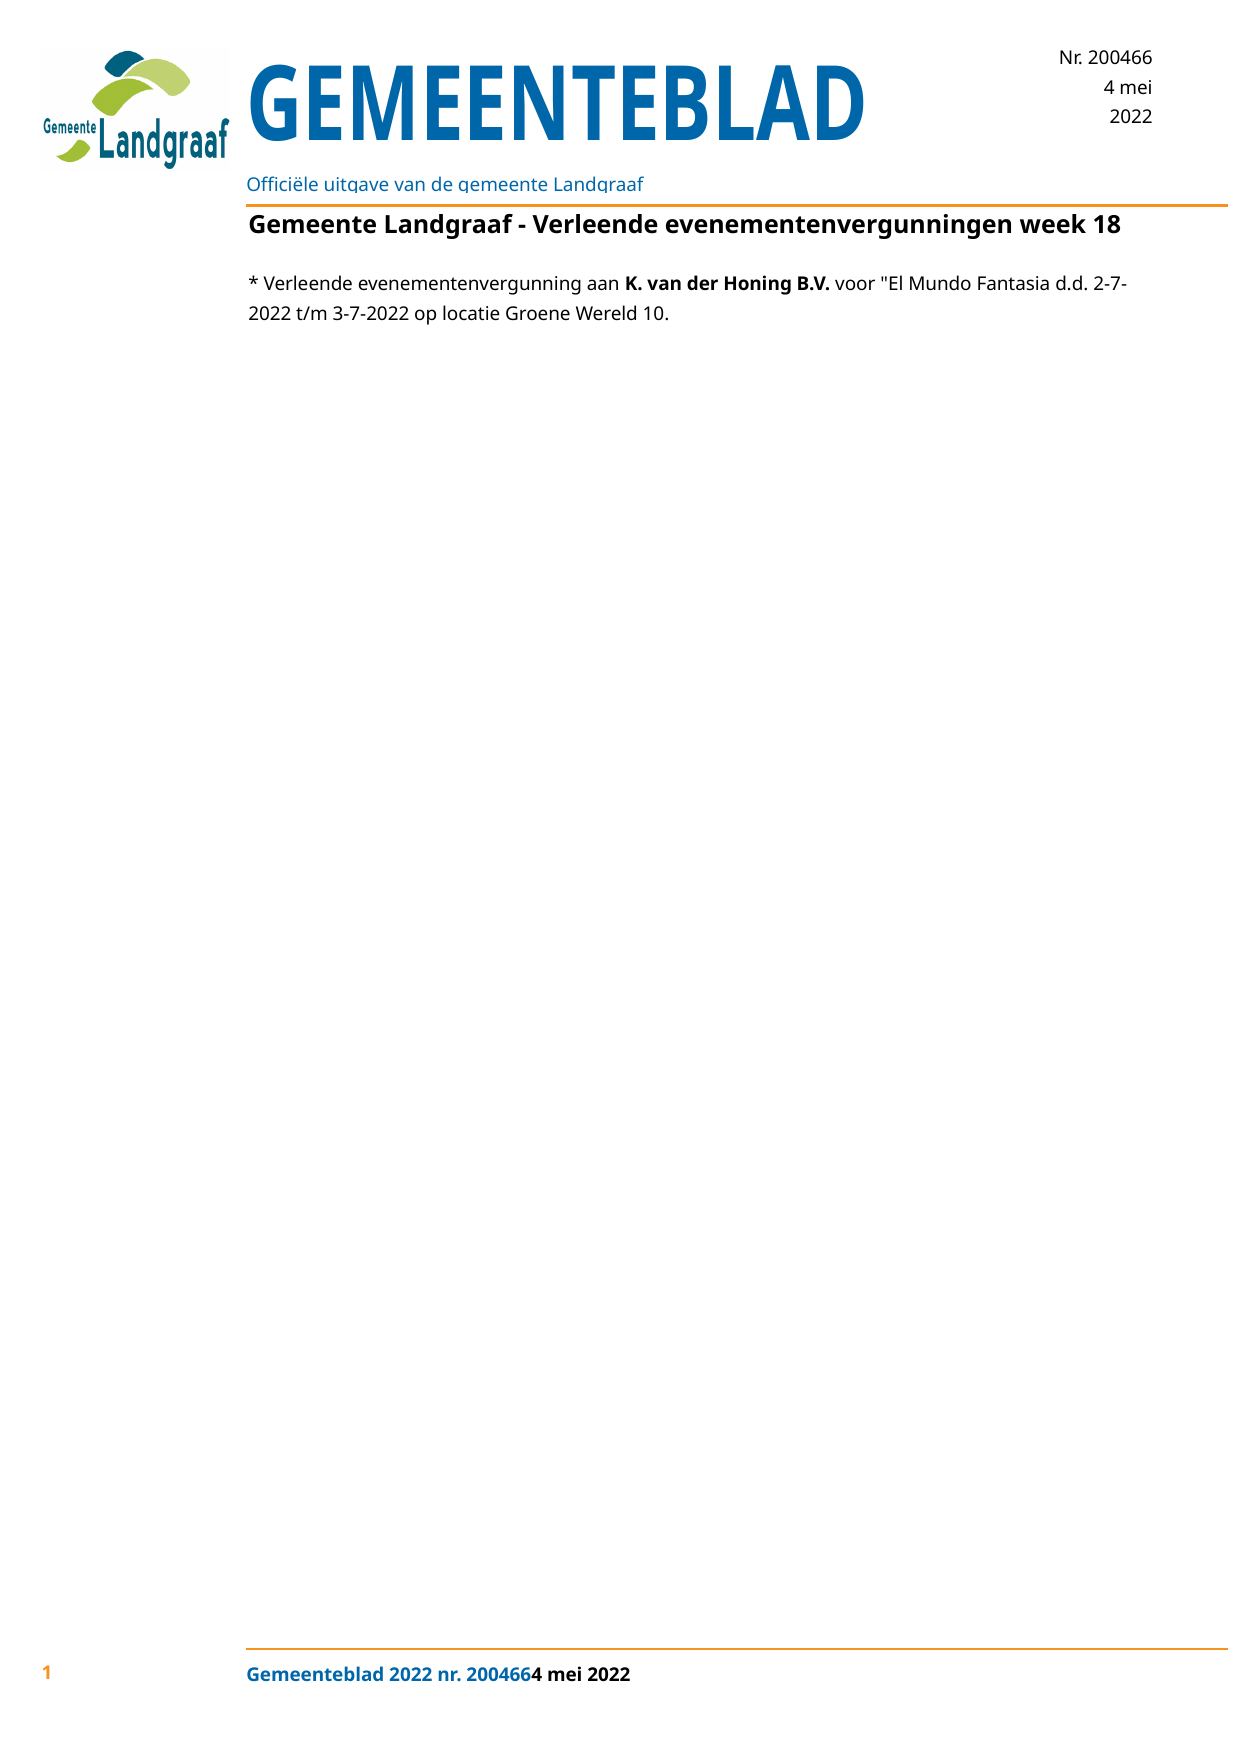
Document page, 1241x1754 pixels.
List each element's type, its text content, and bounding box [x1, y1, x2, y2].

text Gemeente Landgraaf - Verleende evenementenvergunningen week 18 [248, 207, 1152, 241]
picture [41, 47, 231, 172]
text * Verleende evenementenvergunning aan K. van der Honing B.V. voor "El Mundo Fantasia d.d. 2-7-2022 t/m 3-7-2022 op locatie Groene Wereld 10. [248, 270, 1152, 326]
